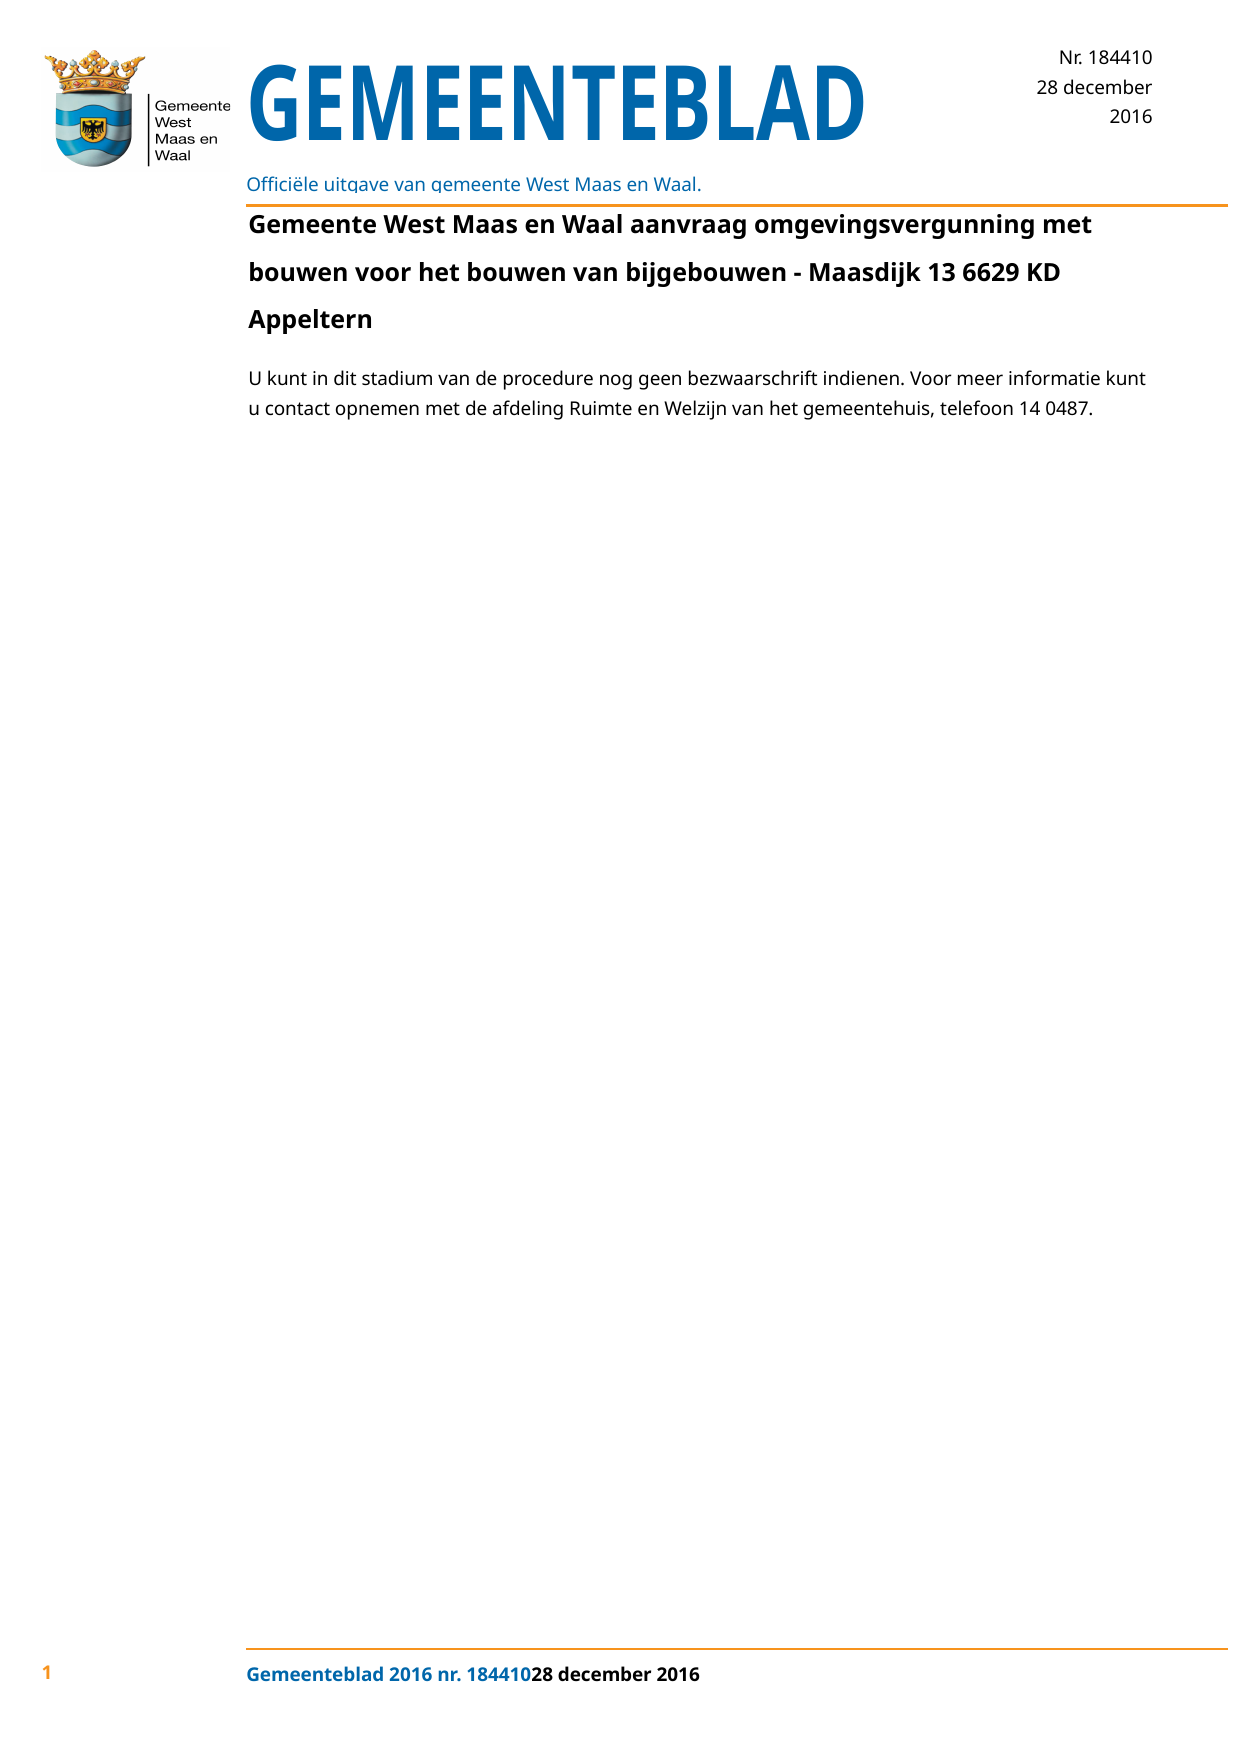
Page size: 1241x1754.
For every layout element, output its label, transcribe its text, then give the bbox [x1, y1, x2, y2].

picture [41, 47, 231, 172]
text Gemeente West Maas en Waal aanvraag omgevingsvergunning met bouwen voor het bouwen van bijgebouwen - Maasdijk 13 6629 KD Appeltern [248, 207, 1152, 336]
text U kunt in dit stadium van de procedure nog geen bezwaarschrift indienen. Voor meer informatie kunt u contact opnemen met de afdeling Ruimte en Welzijn van het gemeentehuis, telefoon 14 0487. [248, 366, 1152, 421]
